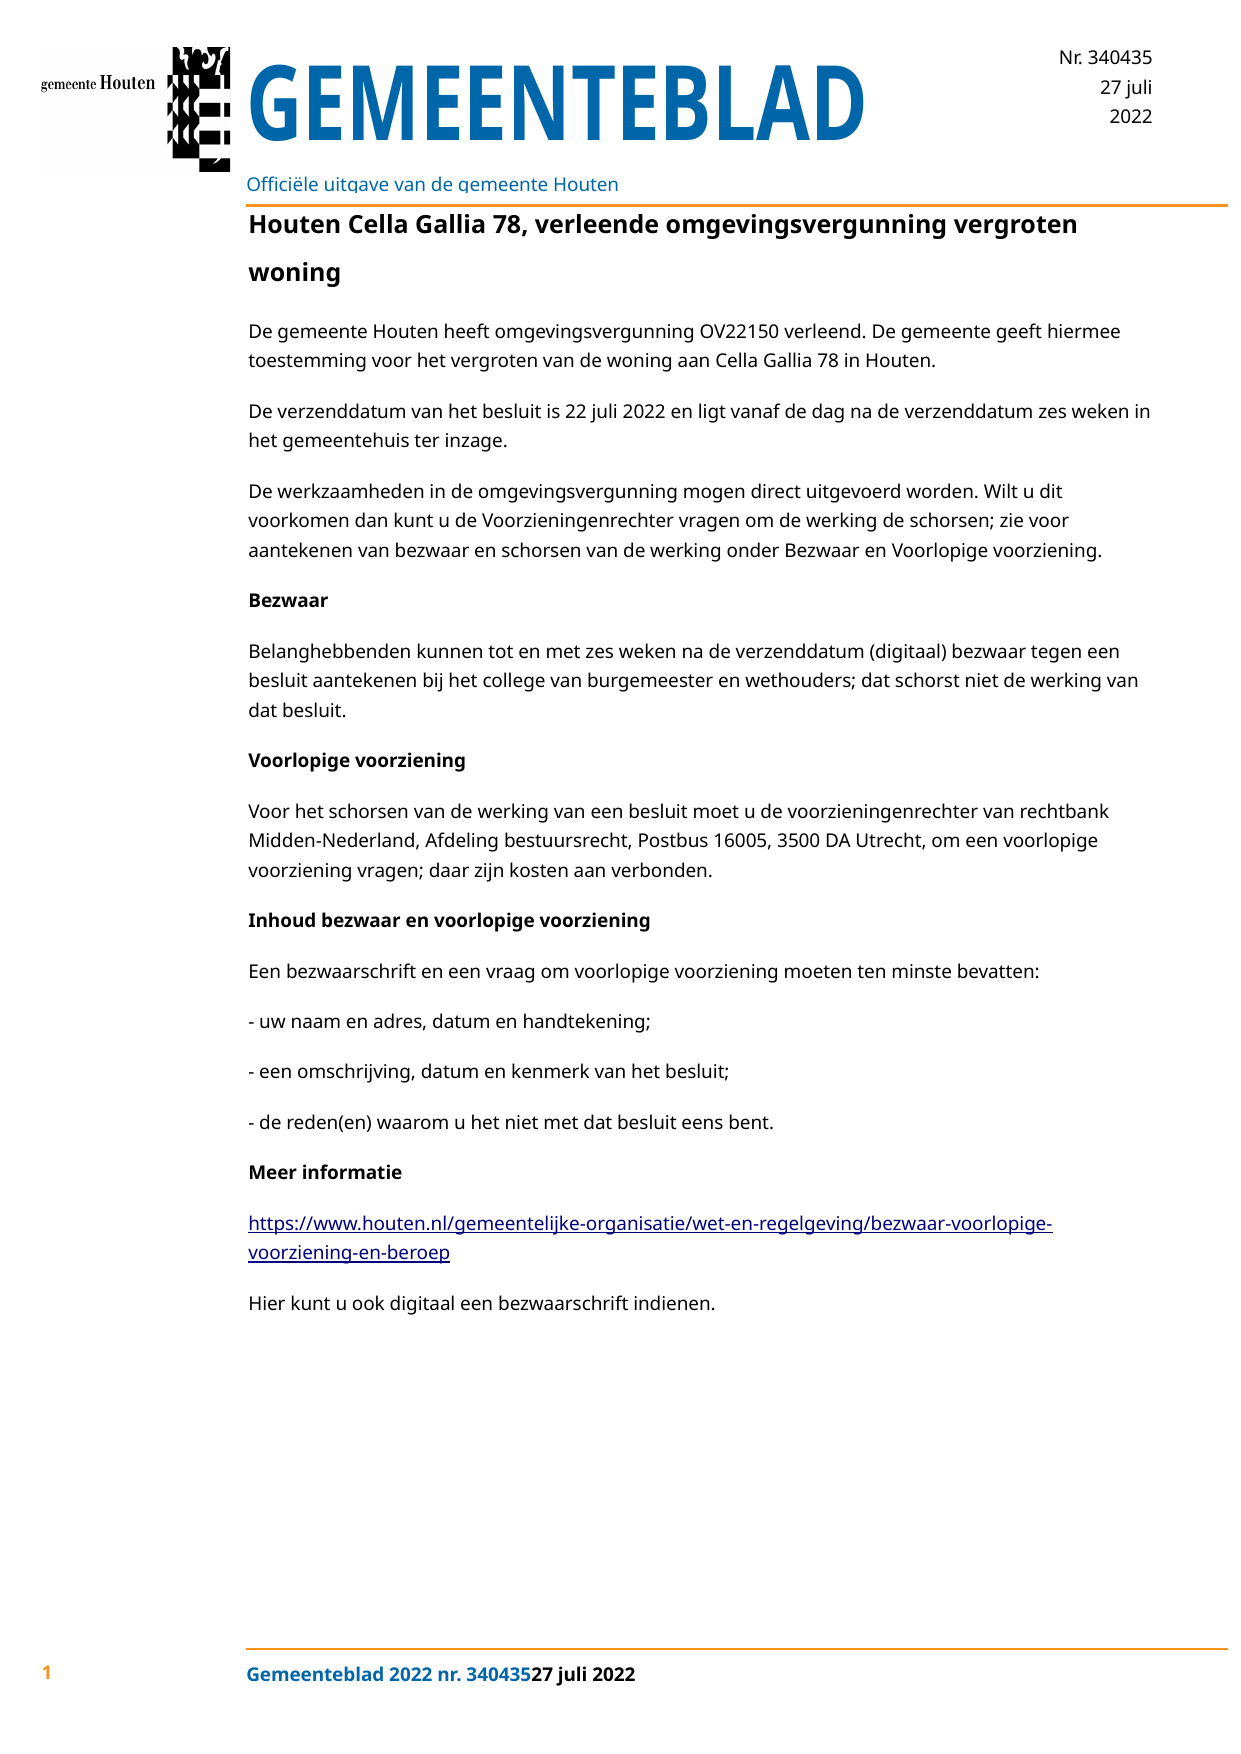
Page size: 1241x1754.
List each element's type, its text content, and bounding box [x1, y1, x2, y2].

text - uw naam en adres, datum en handtekening; [248, 1008, 1152, 1034]
text - de reden(en) waarom u het niet met dat besluit eens bent. [248, 1109, 1152, 1135]
text Meer informatie [248, 1159, 1152, 1185]
text https://www.houten.nl/gemeentelijke-organisatie/wet-en-regelgeving/bezwaar-voorlopige-voorziening-en-beroep [248, 1210, 1152, 1265]
text De gemeente Houten heeft omgevingsvergunning OV22150 verleend. De gemeente geeft hiermee toestemming voor het vergroten van de woning aan Cella Gallia 78 in Houten. [248, 318, 1152, 373]
text De werkzaamheden in de omgevingsvergunning mogen direct uitgevoerd worden. Wilt u dit voorkomen dan kunt u de Voorzieningenrechter vragen om de werking de schorsen; zie voor aantekenen van bezwaar en schorsen van de werking onder Bezwaar en Voorlopige voorziening. [248, 478, 1152, 563]
text Bezwaar [248, 587, 1152, 613]
text De verzenddatum van het besluit is 22 juli 2022 en ligt vanaf de dag na de verzenddatum zes weken in het gemeentehuis ter inzage. [248, 398, 1152, 453]
text Een bezwaarschrift en een vraag om voorlopige voorziening moeten ten minste bevatten: [248, 958, 1152, 984]
text Voorlopige voorziening [248, 747, 1152, 773]
text Hier kunt u ook digitaal een bezwaarschrift indienen. [248, 1290, 1152, 1316]
text - een omschrijving, datum en kenmerk van het besluit; [248, 1059, 1152, 1084]
picture [41, 47, 231, 172]
text Inhoud bezwaar en voorlopige voorziening [248, 907, 1152, 933]
text Belanghebbenden kunnen tot en met zes weken na de verzenddatum (digitaal) bezwaar tegen een besluit aantekenen bij het college van burgemeester en wethouders; dat schorst niet de werking van dat besluit. [248, 638, 1152, 723]
text Houten Cella Gallia 78, verleende omgevingsvergunning vergroten woning [248, 207, 1152, 288]
text Voor het schorsen van de werking van een besluit moet u de voorzieningenrechter van rechtbank Midden-Nederland, Afdeling bestuursrecht, Postbus 16005, 3500 DA Utrecht, om een voorlopige voorziening vragen; daar zijn kosten aan verbonden. [248, 798, 1152, 883]
